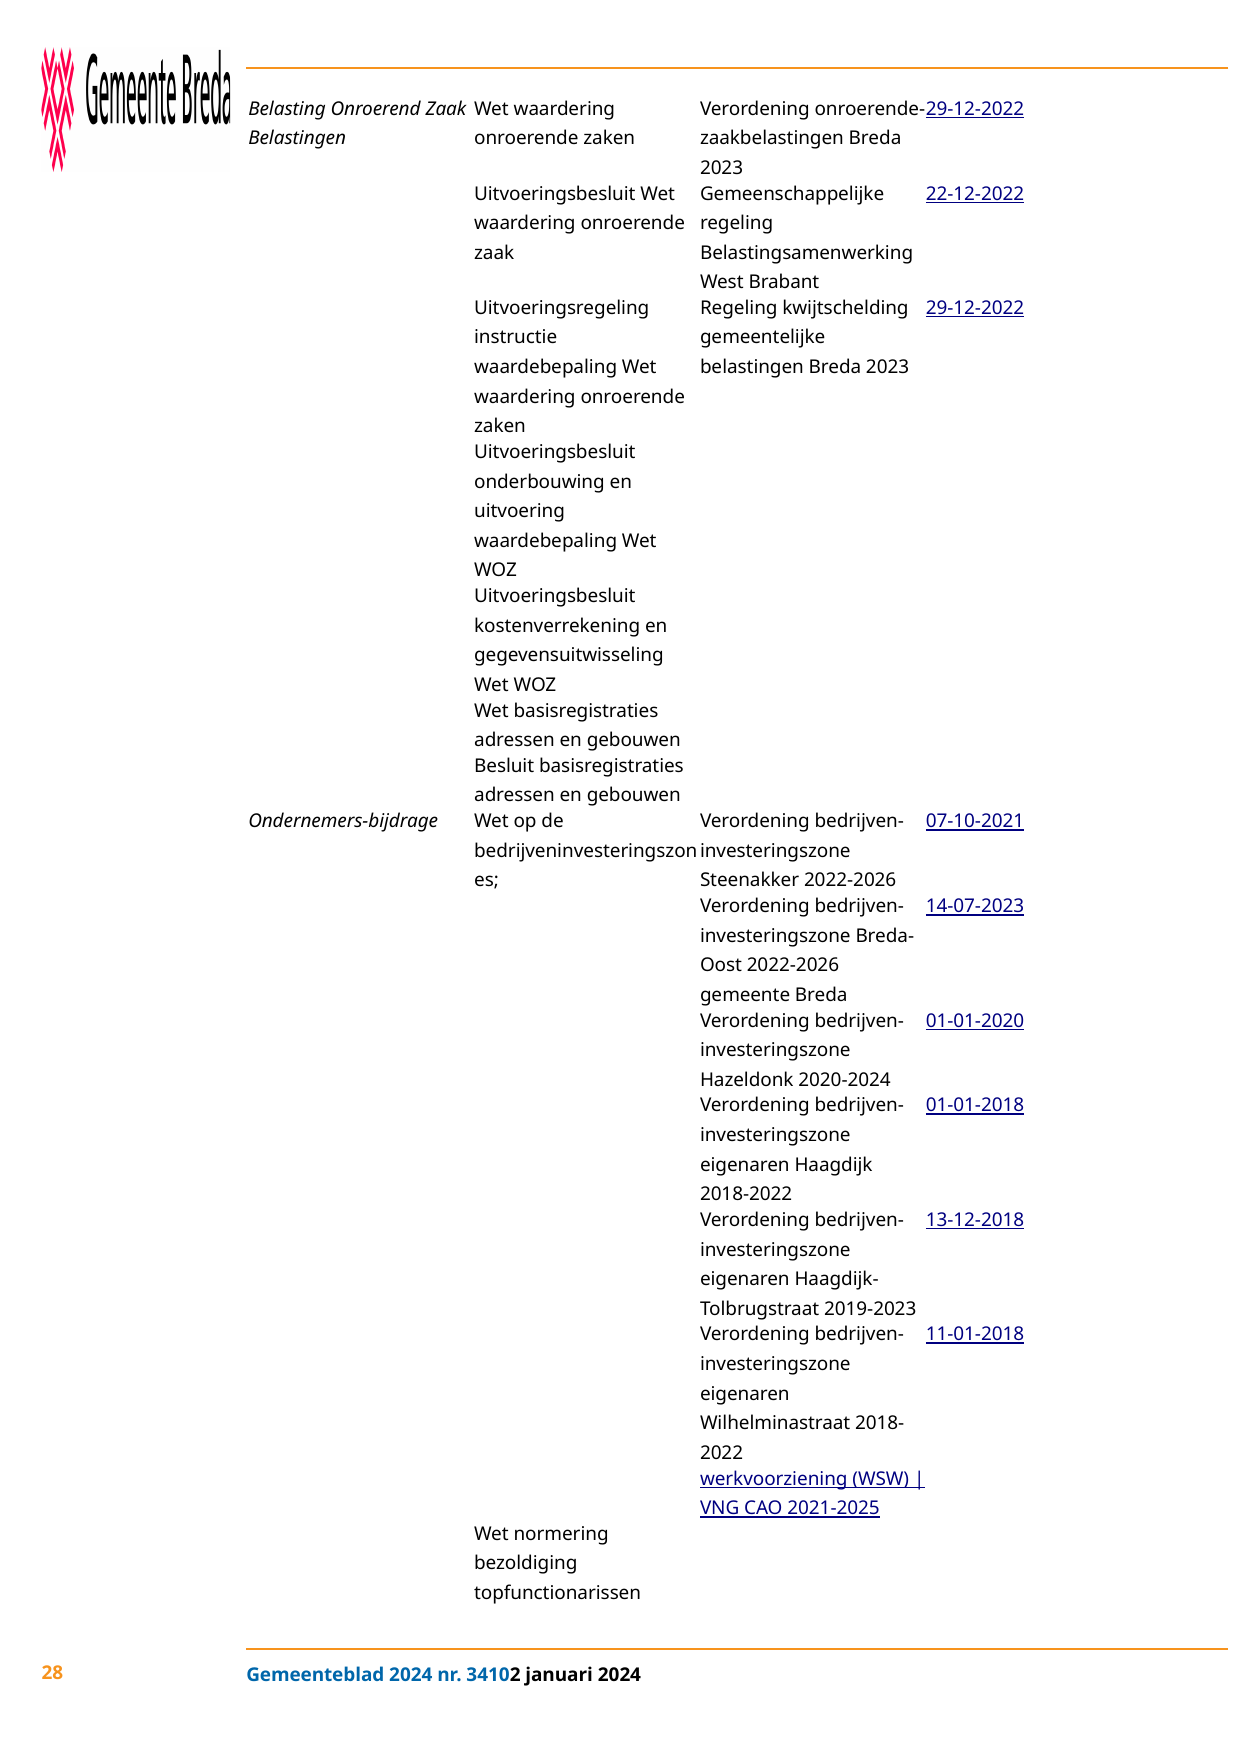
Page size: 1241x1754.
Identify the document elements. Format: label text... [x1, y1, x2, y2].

table_cell [248, 697, 474, 752]
table_cell [926, 1520, 1152, 1605]
picture [41, 47, 231, 172]
table_cell [248, 892, 474, 1007]
table_cell Verordening bedrijven-investeringszone eigenaren Wilhelminastraat 2018-2022 [700, 1321, 926, 1465]
table_cell Ondernemers-bijdrage [248, 808, 474, 892]
table_cell [474, 1321, 700, 1465]
table_cell [474, 1007, 700, 1092]
table_cell Regeling kwijtschelding gemeentelijke belastingen Breda 2023 [700, 294, 926, 438]
table_cell 22-12-2022 [926, 180, 1152, 294]
table_cell Wet normering bezoldiging topfunctionarissen [474, 1520, 700, 1605]
table_cell Uitvoeringsbesluit Wet waardering onroerende zaak [474, 180, 700, 294]
table_cell [248, 180, 474, 294]
table_cell [248, 1465, 474, 1520]
table_header Belasting Onroerend Zaak Belastingen [248, 95, 474, 180]
table_cell 01-01-2020 [926, 1007, 1152, 1092]
table_cell Gemeenschappelijke regeling Belastingsamenwerking West Brabant [700, 180, 926, 294]
table_cell [700, 697, 926, 752]
table_cell Uitvoeringsbesluit kostenverrekening en gegevensuitwisseling Wet WOZ [474, 582, 700, 697]
table_cell Verordening bedrijven-investeringszone Breda-Oost 2022-2026 gemeente Breda [700, 892, 926, 1007]
table_cell [700, 752, 926, 807]
table_cell [248, 438, 474, 582]
table_cell [926, 1465, 1152, 1520]
table_cell [700, 582, 926, 697]
table_cell [248, 1007, 474, 1092]
table_cell [474, 1092, 700, 1206]
table_cell Uitvoeringsregeling instructie waardebepaling Wet waardering onroerende zaken [474, 294, 700, 438]
table_cell Verordening bedrijven-investeringszone Steenakker 2022-2026 [700, 808, 926, 892]
table_cell Verordening bedrijven-investeringszone Hazeldonk 2020-2024 [700, 1007, 926, 1092]
table_cell [248, 1321, 474, 1465]
table_cell [926, 752, 1152, 807]
table_header Wet waardering onroerende zaken [474, 95, 700, 180]
table_header 29-12-2022 [926, 95, 1152, 180]
table_cell [248, 582, 474, 697]
table_cell [248, 1092, 474, 1206]
table_cell [926, 438, 1152, 582]
table_cell 29-12-2022 [926, 294, 1152, 438]
table_cell [474, 1465, 700, 1520]
table_cell [926, 697, 1152, 752]
table_cell Wet basisregistraties adressen en gebouwen [474, 697, 700, 752]
table_cell werkvoorziening (WSW) | VNG CAO 2021-2025 [700, 1465, 926, 1520]
table_cell [926, 582, 1152, 697]
table_cell [700, 1520, 926, 1605]
table_cell [700, 438, 926, 582]
table_cell 13-12-2018 [926, 1206, 1152, 1321]
table_cell Besluit basisregistraties adressen en gebouwen [474, 752, 700, 807]
table_cell [248, 1206, 474, 1321]
table_cell [474, 1206, 700, 1321]
table_cell Wet op de bedrijveninvesteringszones; [474, 808, 700, 892]
table_cell [474, 892, 700, 1007]
table_cell 14-07-2023 [926, 892, 1152, 1007]
table_cell [248, 294, 474, 438]
table_cell 07-10-2021 [926, 808, 1152, 892]
table_cell 01-01-2018 [926, 1092, 1152, 1206]
table_cell [248, 752, 474, 807]
table_cell [248, 1520, 474, 1605]
table_cell Verordening bedrijven-investeringszone eigenaren Haagdijk 2018-2022 [700, 1092, 926, 1206]
table_cell Uitvoeringsbesluit onderbouwing en uitvoering waardebepaling Wet WOZ [474, 438, 700, 582]
table_header Verordening onroerende-zaakbelastingen Breda 2023 [700, 95, 926, 180]
table_cell Verordening bedrijven-investeringszone eigenaren Haagdijk-Tolbrugstraat 2019-2023 [700, 1206, 926, 1321]
table_cell 11-01-2018 [926, 1321, 1152, 1465]
